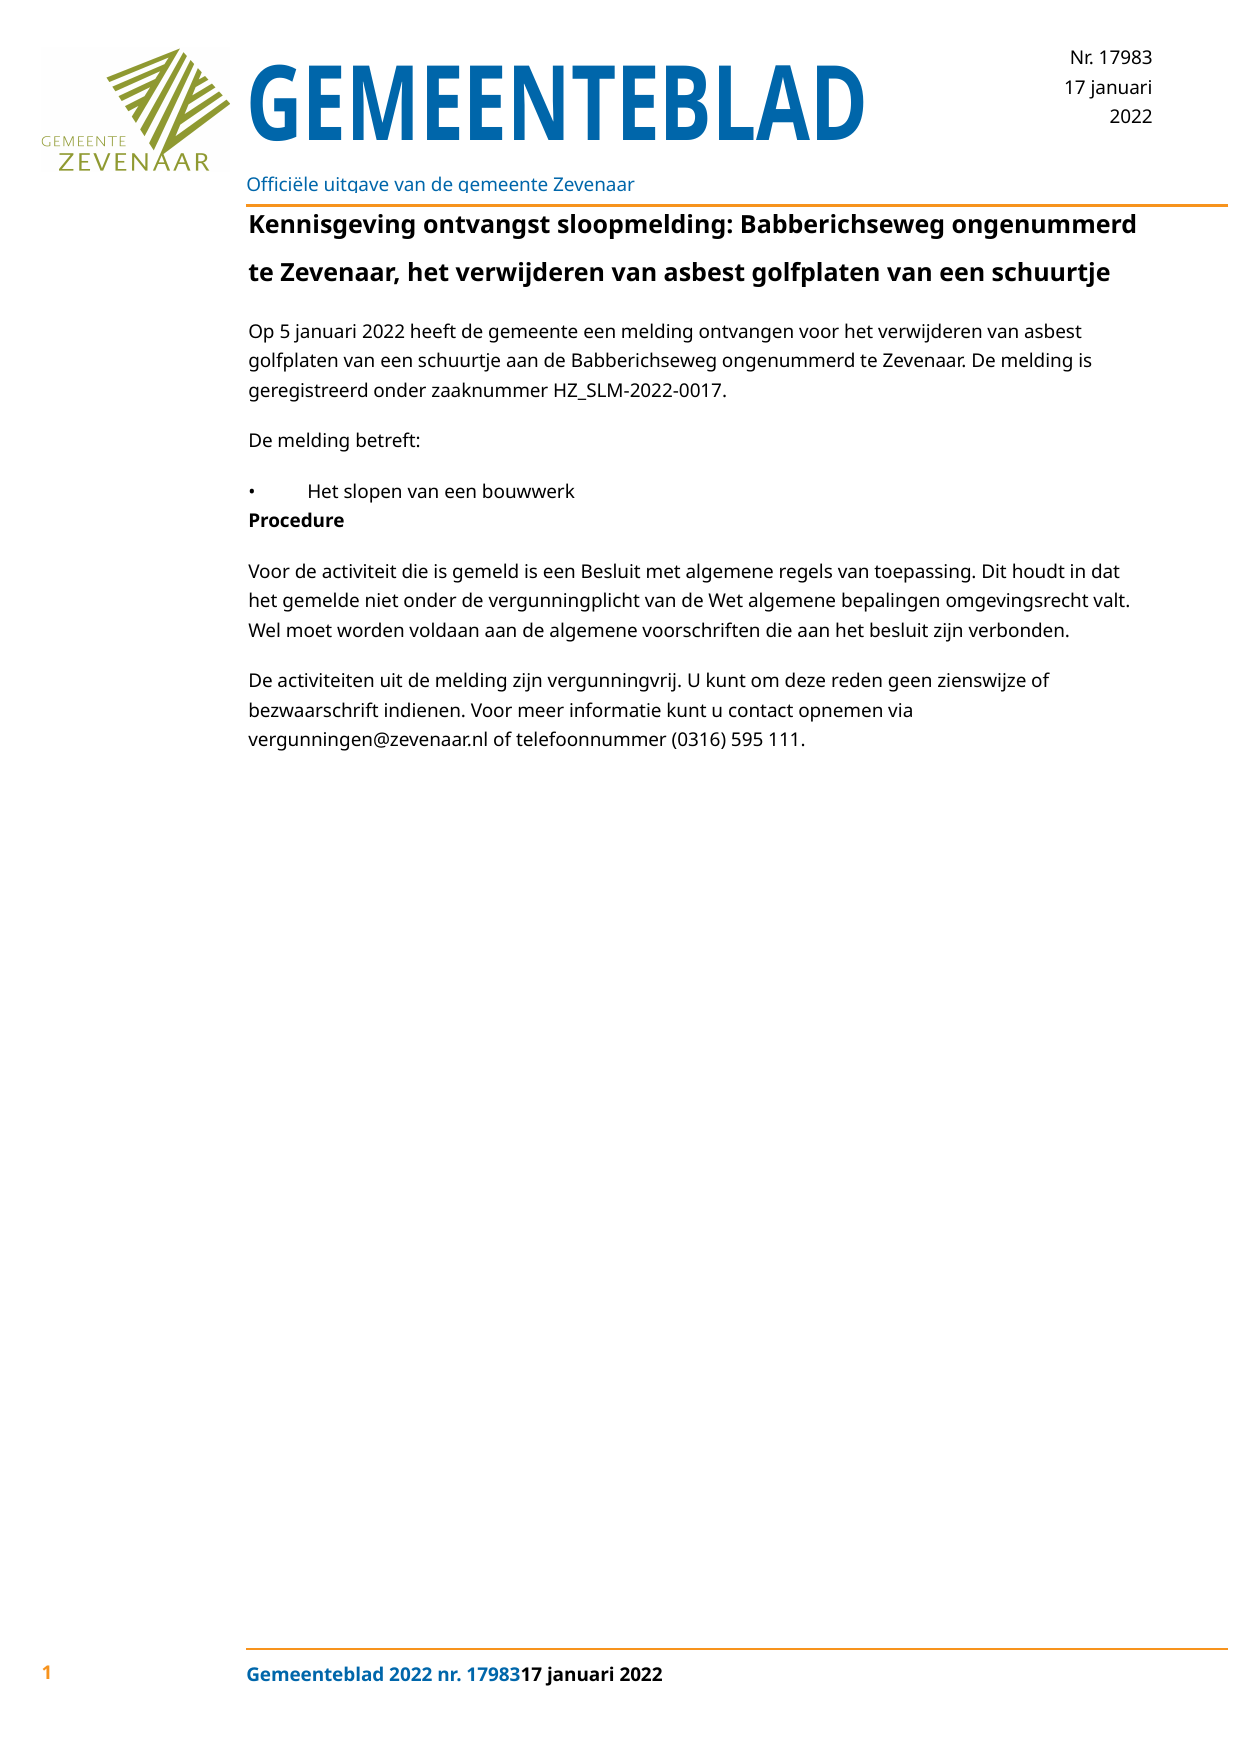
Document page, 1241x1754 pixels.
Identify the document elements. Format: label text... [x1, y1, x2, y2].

text De activiteiten uit de melding zijn vergunningvrij. U kunt om deze reden geen zienswijze of bezwaarschrift indienen. Voor meer informatie kunt u contact opnemen via vergunningen@zevenaar.nl of telefoonnummer (0316) 595 111. [248, 667, 1152, 752]
text Procedure [248, 507, 1152, 533]
text Kennisgeving ontvangst sloopmelding: Babberichseweg ongenummerd te Zevenaar, het verwijderen van asbest golfplaten van een schuurtje [248, 207, 1152, 288]
text Voor de activiteit die is gemeld is een Besluit met algemene regels van toepassing. Dit houdt in dat het gemelde niet onder de vergunningplicht van de Wet algemene bepalingen omgevingsrecht valt. Wel moet worden voldaan aan de algemene voorschriften die aan het besluit zijn verbonden. [248, 558, 1152, 643]
picture [41, 47, 231, 172]
text De melding betreft: [248, 427, 1152, 453]
text Op 5 januari 2022 heeft de gemeente een melding ontvangen voor het verwijderen van asbest golfplaten van een schuurtje aan de Babberichseweg ongenummerd te Zevenaar. De melding is geregistreerd onder zaaknummer HZ_SLM-2022-0017. [248, 318, 1152, 403]
list Het slopen van een bouwwerk [248, 478, 1152, 504]
